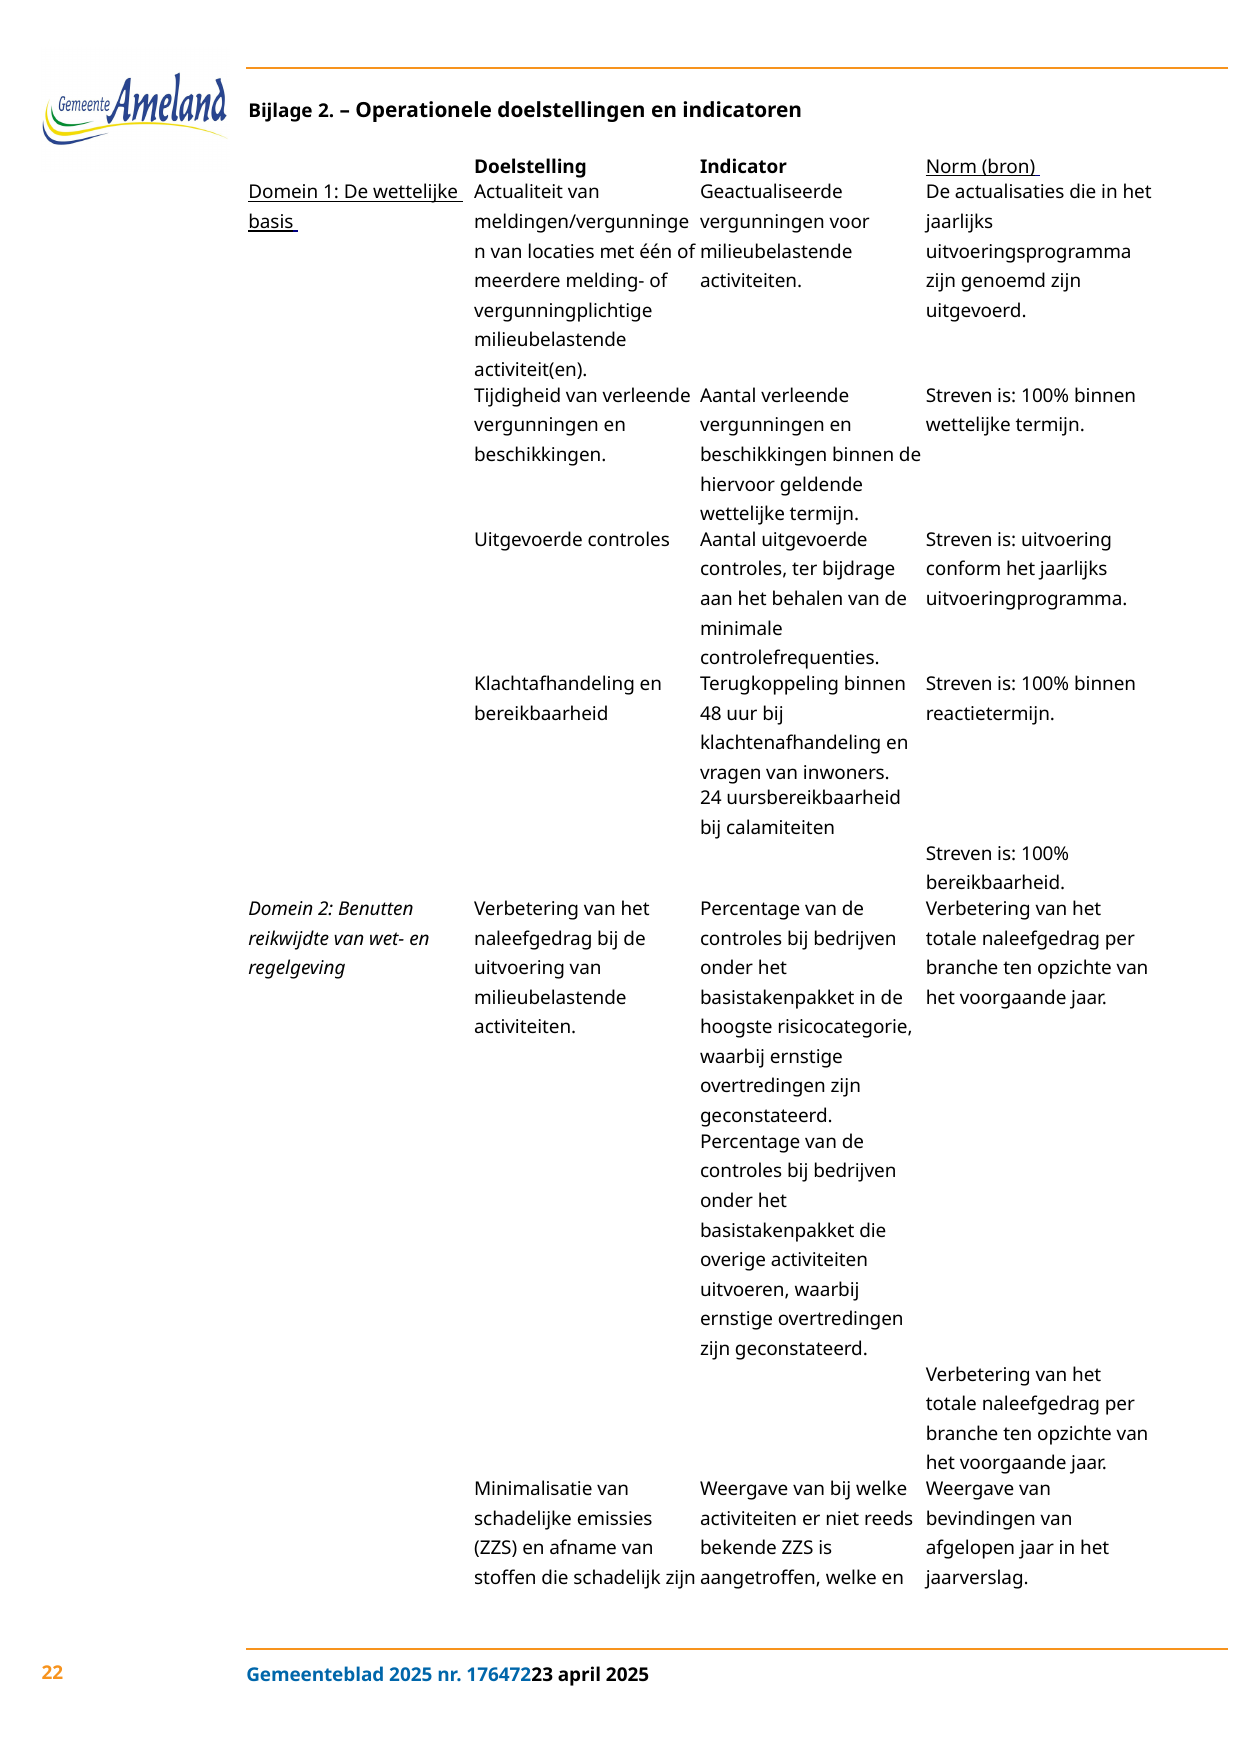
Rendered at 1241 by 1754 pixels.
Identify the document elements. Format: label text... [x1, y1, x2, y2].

table_cell Actualiteit van meldingen/vergunningen van locaties met één of meerdere melding- of vergunningplichtige milieubelastende activiteit(en). [474, 179, 700, 382]
table_cell Streven is: 100% binnen wettelijke termijn. [926, 382, 1152, 526]
table_cell Terugkoppeling binnen 48 uur bij klachtenafhandeling en vragen van inwoners. [700, 670, 926, 784]
table_cell Aantal verleende vergunningen en beschikkingen binnen de hiervoor geldende wettelijke termijn. [700, 382, 926, 526]
table_cell Verbetering van het totale naleefgedrag per branche ten opzichte van het voorgaande jaar. [926, 1361, 1152, 1475]
table_cell Aantal uitgevoerde controles, ter bijdrage aan het behalen van de minimale controlefrequenties. [700, 526, 926, 670]
table_cell Klachtafhandeling en bereikbaarheid [474, 670, 700, 895]
table_cell Domein 1: De wettelijke basis [248, 179, 474, 895]
table_cell De actualisaties die in het jaarlijks uitvoeringsprogramma zijn genoemd zijn uitgevoerd. [926, 179, 1152, 382]
table_cell Weergave van bevindingen van afgelopen jaar in het jaarverslag. [926, 1475, 1152, 1590]
table_cell 24 uursbereikbaarheid bij calamiteiten [700, 785, 926, 840]
table_header [248, 153, 474, 179]
table_cell Streven is: 100% bereikbaarheid. [926, 840, 1152, 895]
table_cell [926, 785, 1152, 840]
table_cell Streven is: 100% binnen reactietermijn. [926, 670, 1152, 784]
table_cell Weergave van bij welke activiteiten er niet reeds bekende ZZS is aangetroffen, welke en [700, 1475, 926, 1590]
table_cell Streven is: uitvoering conform het jaarlijks uitvoeringprogramma. [926, 526, 1152, 670]
table_cell Uitgevoerde controles [474, 526, 700, 670]
table_cell Percentage van de controles bij bedrijven onder het basistakenpakket in de hoogste risicocategorie, waarbij ernstige overtredingen zijn geconstateerd. [700, 895, 926, 1128]
table_cell Tijdigheid van verleende vergunningen en beschikkingen. [474, 382, 700, 526]
table_cell Verbetering van het naleefgedrag bij de uitvoering van milieubelastende activiteiten. [474, 895, 700, 1475]
table_header Norm (bron) [926, 153, 1152, 179]
table_cell Minimalisatie van schadelijke emissies (ZZS) en afname van stoffen die schadelijk zijn [474, 1475, 700, 1590]
text Bijlage 2. – Operationele doelstellingen en indicatoren [248, 95, 1152, 123]
table_header Indicator [700, 153, 926, 179]
table_cell [700, 840, 926, 895]
table_cell Geactualiseerde vergunningen voor milieubelastende activiteiten. [700, 179, 926, 382]
table_cell [926, 1128, 1152, 1361]
table_cell Percentage van de controles bij bedrijven onder het basistakenpakket die overige activiteiten uitvoeren, waarbij ernstige overtredingen zijn geconstateerd. [700, 1128, 926, 1361]
table_cell Domein 2: Benutten reikwijdte van wet- en regelgeving [248, 895, 474, 1590]
picture [41, 47, 231, 172]
table_cell Verbetering van het totale naleefgedrag per branche ten opzichte van het voorgaande jaar. [926, 895, 1152, 1128]
table_cell [700, 1361, 926, 1475]
table_header Doelstelling [474, 153, 700, 179]
